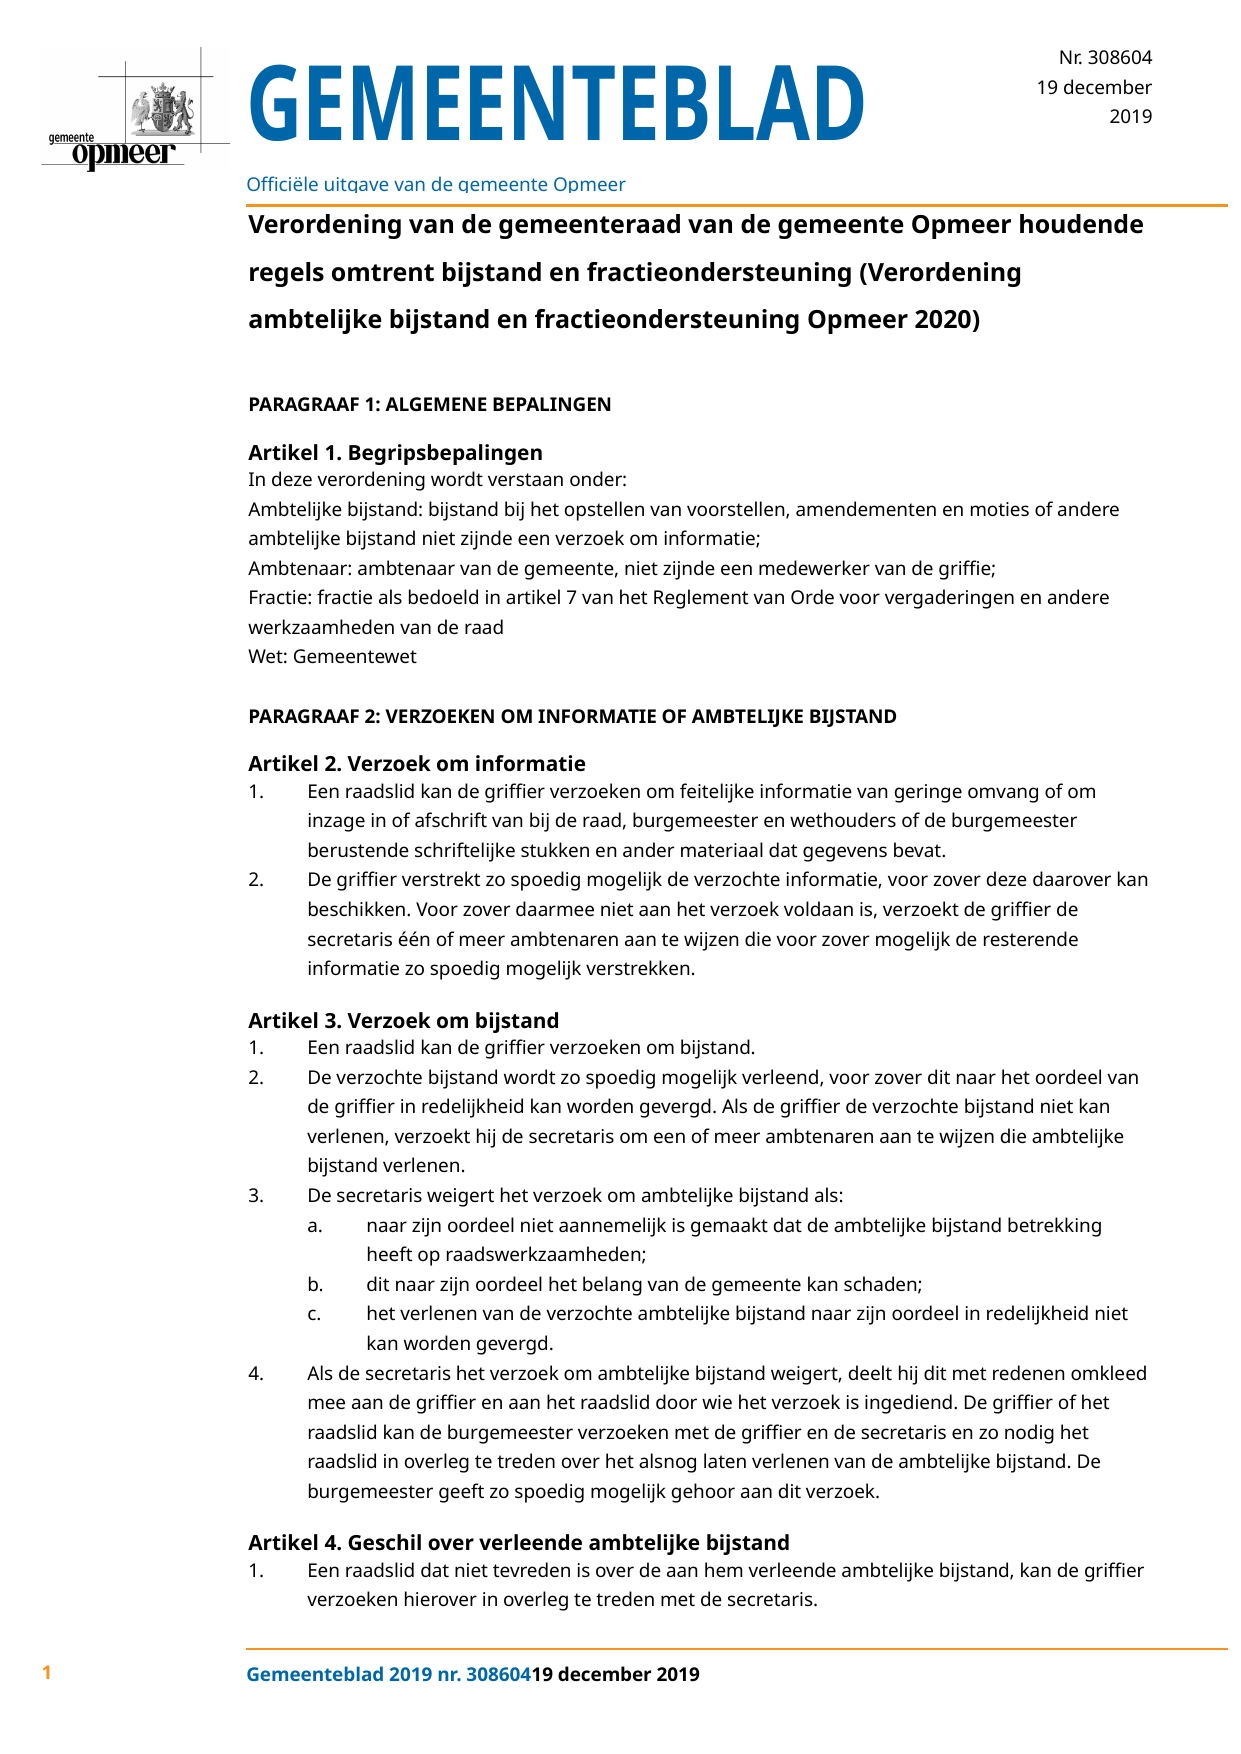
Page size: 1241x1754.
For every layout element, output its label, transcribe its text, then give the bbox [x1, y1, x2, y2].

list De griffier verstrekt zo spoedig mogelijk de verzochte informatie, voor zover deze daarover kan beschikken. Voor zover daarmee niet aan het verzoek voldaan is, verzoekt de griffier de secretaris één of meer ambtenaren aan te wijzen die voor zover mogelijk de resterende informatie zo spoedig mogelijk verstrekken. [248, 867, 1152, 981]
text PARAGRAAF 1: ALGEMENE BEPALINGEN [248, 391, 1152, 417]
list naar zijn oordeel niet aannemelijk is gemaakt dat de ambtelijke bijstand betrekking heeft op raadswerkzaamheden; [307, 1212, 1152, 1267]
list Een raadslid dat niet tevreden is over de aan hem verleende ambtelijke bijstand, kan de griffier verzoeken hierover in overleg te treden met de secretaris. [248, 1557, 1152, 1612]
list het verlenen van de verzochte ambtelijke bijstand naar zijn oordeel in redelijkheid niet kan worden gevergd. [307, 1301, 1152, 1356]
text In deze verordening wordt verstaan onder: [248, 466, 1152, 492]
text Artikel 4. Geschil over verleende ambtelijke bijstand [248, 1528, 1152, 1557]
list De secretaris weigert het verzoek om ambtelijke bijstand als: [248, 1182, 1152, 1208]
text Verordening van de gemeenteraad van de gemeente Opmeer houdende regels omtrent bijstand en fractieondersteuning (Verordening ambtelijke bijstand en fractieondersteuning Opmeer 2020) [248, 207, 1152, 336]
list dit naar zijn oordeel het belang van de gemeente kan schaden; [307, 1271, 1152, 1297]
text Artikel 3. Verzoek om bijstand [248, 1006, 1152, 1034]
text Artikel 2. Verzoek om informatie [248, 749, 1152, 778]
list Een raadslid kan de griffier verzoeken om bijstand. [248, 1034, 1152, 1060]
text Artikel 1. Begripsbepalingen [248, 438, 1152, 466]
text Wet: Gemeentewet [248, 644, 1152, 669]
picture [41, 47, 231, 172]
text Ambtelijke bijstand: bijstand bij het opstellen van voorstellen, amendementen en moties of andere ambtelijke bijstand niet zijnde een verzoek om informatie; [248, 496, 1152, 551]
list Als de secretaris het verzoek om ambtelijke bijstand weigert, deelt hij dit met redenen omkleed mee aan de griffier en aan het raadslid door wie het verzoek is ingediend. De griffier of het raadslid kan de burgemeester verzoeken met de griffier en de secretaris en zo nodig het raadslid in overleg te treden over het alsnog laten verlenen van de ambtelijke bijstand. De burgemeester geeft zo spoedig mogelijk gehoor aan dit verzoek. [248, 1360, 1152, 1504]
text Ambtenaar: ambtenaar van de gemeente, niet zijnde een medewerker van de griffie; [248, 555, 1152, 581]
list De verzochte bijstand wordt zo spoedig mogelijk verleend, voor zover dit naar het oordeel van de griffier in redelijkheid kan worden gevergd. Als de griffier de verzochte bijstand niet kan verlenen, verzoekt hij de secretaris om een of meer ambtenaren aan te wijzen die ambtelijke bijstand verlenen. [248, 1064, 1152, 1178]
text PARAGRAAF 2: VERZOEKEN OM INFORMATIE OF AMBTELIJKE BIJSTAND [248, 703, 1152, 729]
list Een raadslid kan de griffier verzoeken om feitelijke informatie van geringe omvang of om inzage in of afschrift van bij de raad, burgemeester en wethouders of de burgemeester berustende schriftelijke stukken en ander materiaal dat gegevens bevat. [248, 778, 1152, 863]
text Fractie: fractie als bedoeld in artikel 7 van het Reglement van Orde voor vergaderingen en andere werkzaamheden van de raad [248, 584, 1152, 640]
